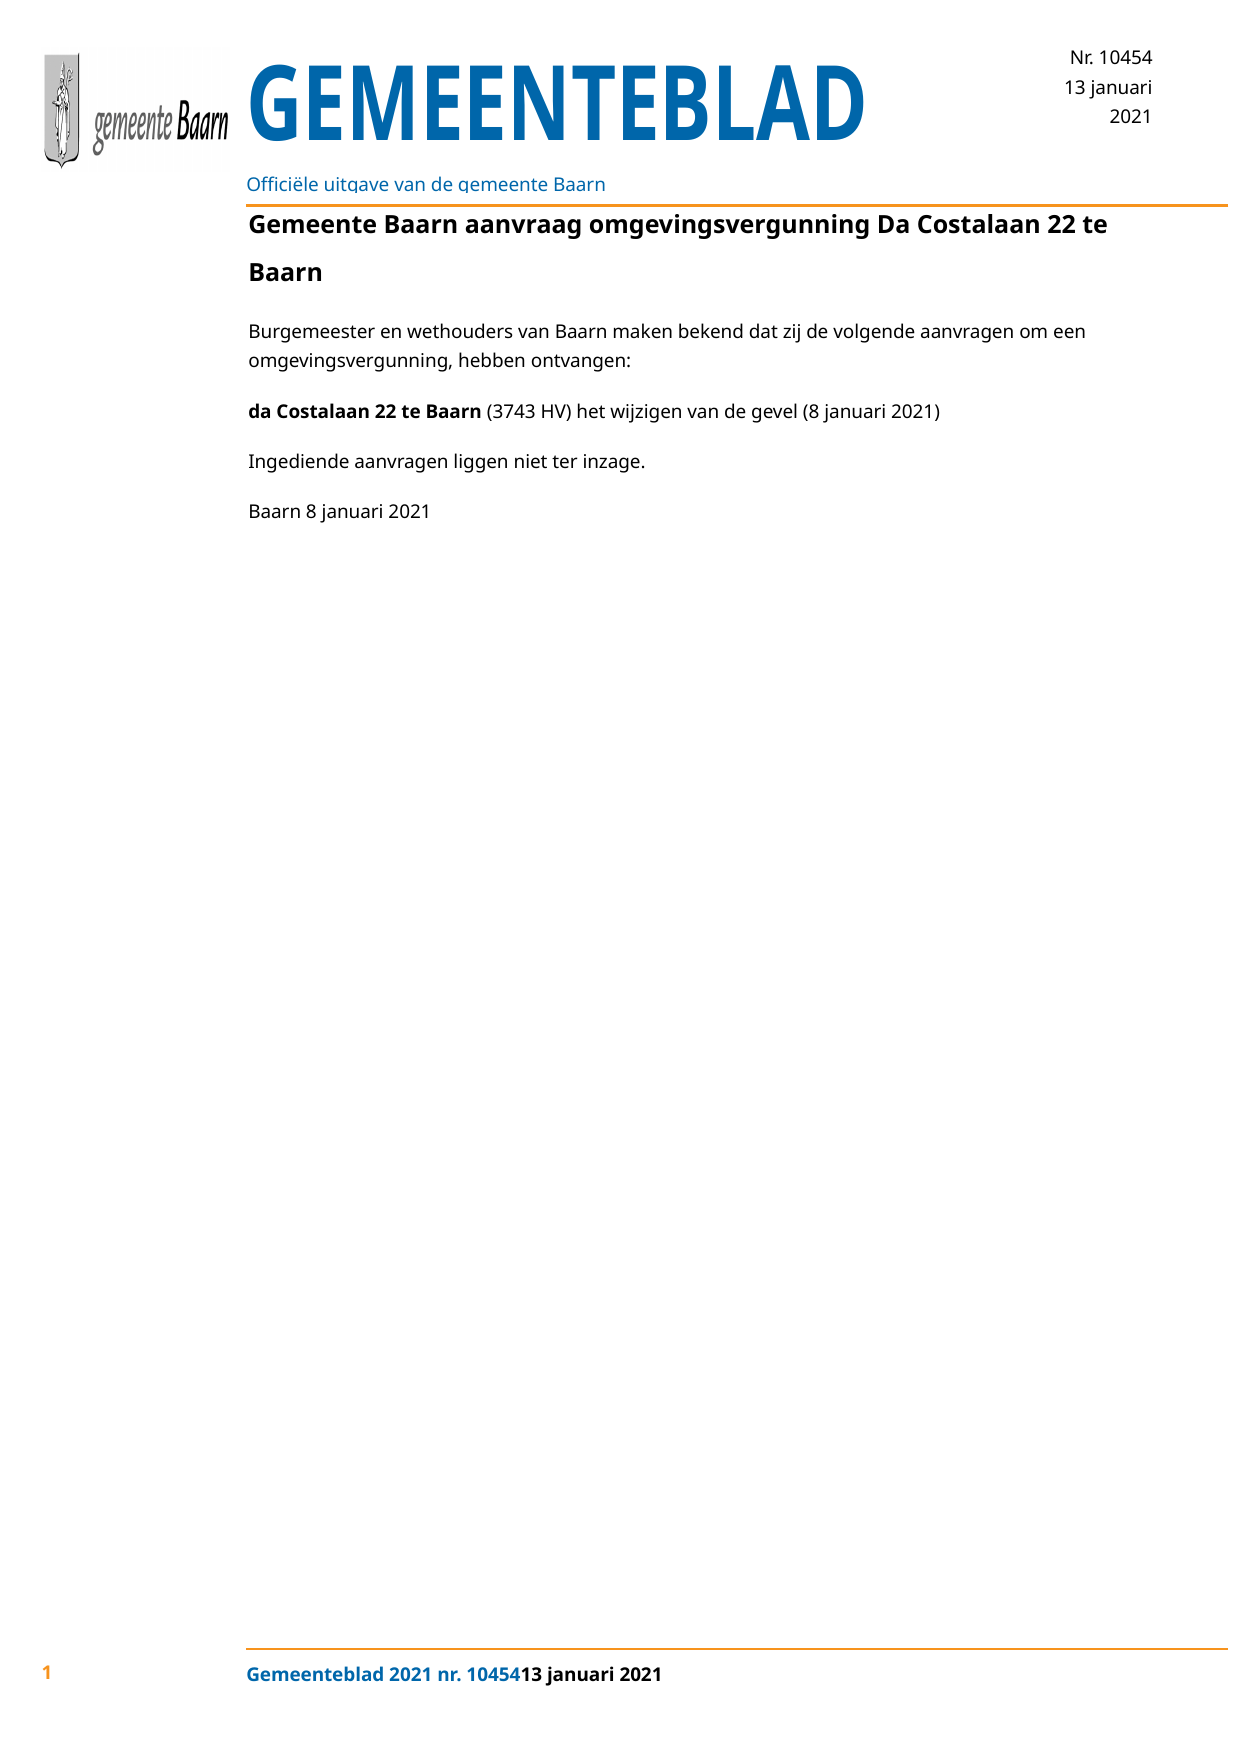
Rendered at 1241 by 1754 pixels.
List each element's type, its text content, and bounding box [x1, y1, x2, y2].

text Gemeente Baarn aanvraag omgevingsvergunning Da Costalaan 22 te Baarn [248, 207, 1152, 288]
text da Costalaan 22 te Baarn (3743 HV) het wijzigen van de gevel (8 januari 2021) [248, 398, 1152, 424]
text Burgemeester en wethouders van Baarn maken bekend dat zij de volgende aanvragen om een omgevingsvergunning, hebben ontvangen: [248, 318, 1152, 373]
text Baarn 8 januari 2021 [248, 499, 1152, 524]
text Ingediende aanvragen liggen niet ter inzage. [248, 448, 1152, 474]
picture [41, 47, 231, 172]
